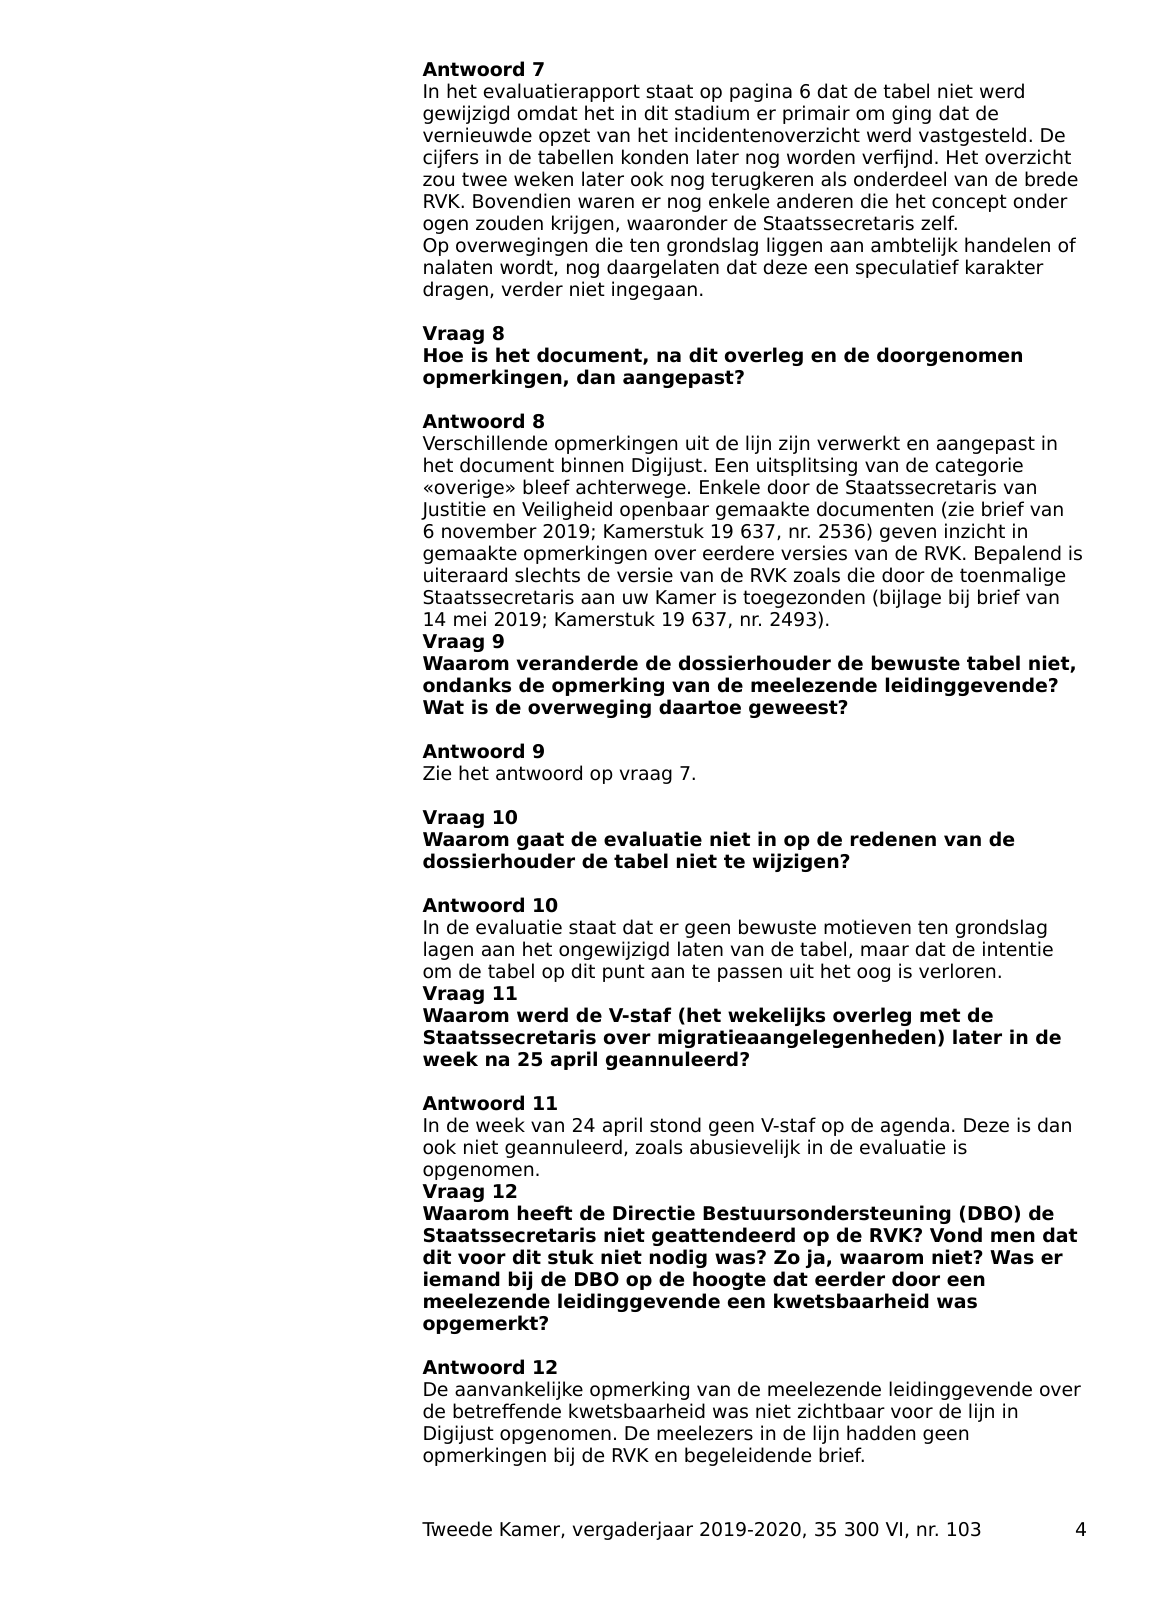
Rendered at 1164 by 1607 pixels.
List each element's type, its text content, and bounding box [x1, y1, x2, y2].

text Vraag 10 [422, 807, 1087, 829]
text Vraag 12 [422, 1181, 1087, 1203]
text Antwoord 7 [422, 59, 1087, 81]
text Op overwegingen die ten grondslag liggen aan ambtelijk handelen of nalaten wordt, nog daargelaten dat deze een speculatief karakter dragen, verder niet ingegaan. [422, 235, 1087, 301]
text Antwoord 11 [422, 1093, 1087, 1115]
text Antwoord 9 [422, 741, 1087, 763]
text Vraag 8 [422, 323, 1087, 345]
text Verschillende opmerkingen uit de lijn zijn verwerkt en aangepast in het document binnen Digijust. Een uitsplitsing van de categorie «overige» bleef achterwege. Enkele door de Staatssecretaris van Justitie en Veiligheid openbaar gemaakte documenten (zie brief van 6 november 2019; Kamerstuk 19 637, nr. 2536) geven inzicht in gemaakte opmerkingen over eerdere versies van de RVK. Bepalend is uiteraard slechts de versie van de RVK zoals die door de toenmalige Staatssecretaris aan uw Kamer is toegezonden (bijlage bij brief van 14 mei 2019; Kamerstuk 19 637, nr. 2493). [422, 433, 1087, 631]
text Hoe is het document, na dit overleg en de doorgenomen opmerkingen, dan aangepast? [422, 345, 1087, 389]
text Antwoord 10 [422, 895, 1087, 917]
text Waarom werd de V-staf (het wekelijks overleg met de Staatssecretaris over migratieaangelegenheden) later in de week na 25 april geannuleerd? [422, 1005, 1087, 1071]
text Antwoord 8 [422, 411, 1087, 433]
text Waarom veranderde de dossierhouder de bewuste tabel niet, ondanks de opmerking van de meelezende leidinggevende? Wat is de overweging daartoe geweest? [422, 653, 1087, 719]
text Vraag 9 [422, 631, 1087, 653]
text Waarom heeft de Directie Bestuursondersteuning (DBO) de Staatssecretaris niet geattendeerd op de RVK? Vond men dat dit voor dit stuk niet nodig was? Zo ja, waarom niet? Was er iemand bij de DBO op de hoogte dat eerder door een meelezende leidinggevende een kwetsbaarheid was opgemerkt? [422, 1203, 1087, 1335]
text In het evaluatierapport staat op pagina 6 dat de tabel niet werd gewijzigd omdat het in dit stadium er primair om ging dat de vernieuwde opzet van het incidentenoverzicht werd vastgesteld. De cijfers in de tabellen konden later nog worden verfijnd. Het overzicht zou twee weken later ook nog terugkeren als onderdeel van de brede RVK. Bovendien waren er nog enkele anderen die het concept onder ogen zouden krijgen, waaronder de Staatssecretaris zelf. [422, 81, 1087, 235]
text De aanvankelijke opmerking van de meelezende leidinggevende over de betreffende kwetsbaarheid was niet zichtbaar voor de lijn in Digijust opgenomen. De meelezers in de lijn hadden geen opmerkingen bij de RVK en begeleidende brief. [422, 1379, 1087, 1467]
text In de evaluatie staat dat er geen bewuste motieven ten grondslag lagen aan het ongewijzigd laten van de tabel, maar dat de intentie om de tabel op dit punt aan te passen uit het oog is verloren. [422, 917, 1087, 983]
text Zie het antwoord op vraag 7. [422, 763, 1087, 785]
text Antwoord 12 [422, 1357, 1087, 1379]
text Waarom gaat de evaluatie niet in op de redenen van de dossierhouder de tabel niet te wijzigen? [422, 829, 1087, 873]
text In de week van 24 april stond geen V-staf op de agenda. Deze is dan ook niet geannuleerd, zoals abusievelijk in de evaluatie is opgenomen. [422, 1115, 1087, 1181]
text Vraag 11 [422, 983, 1087, 1005]
